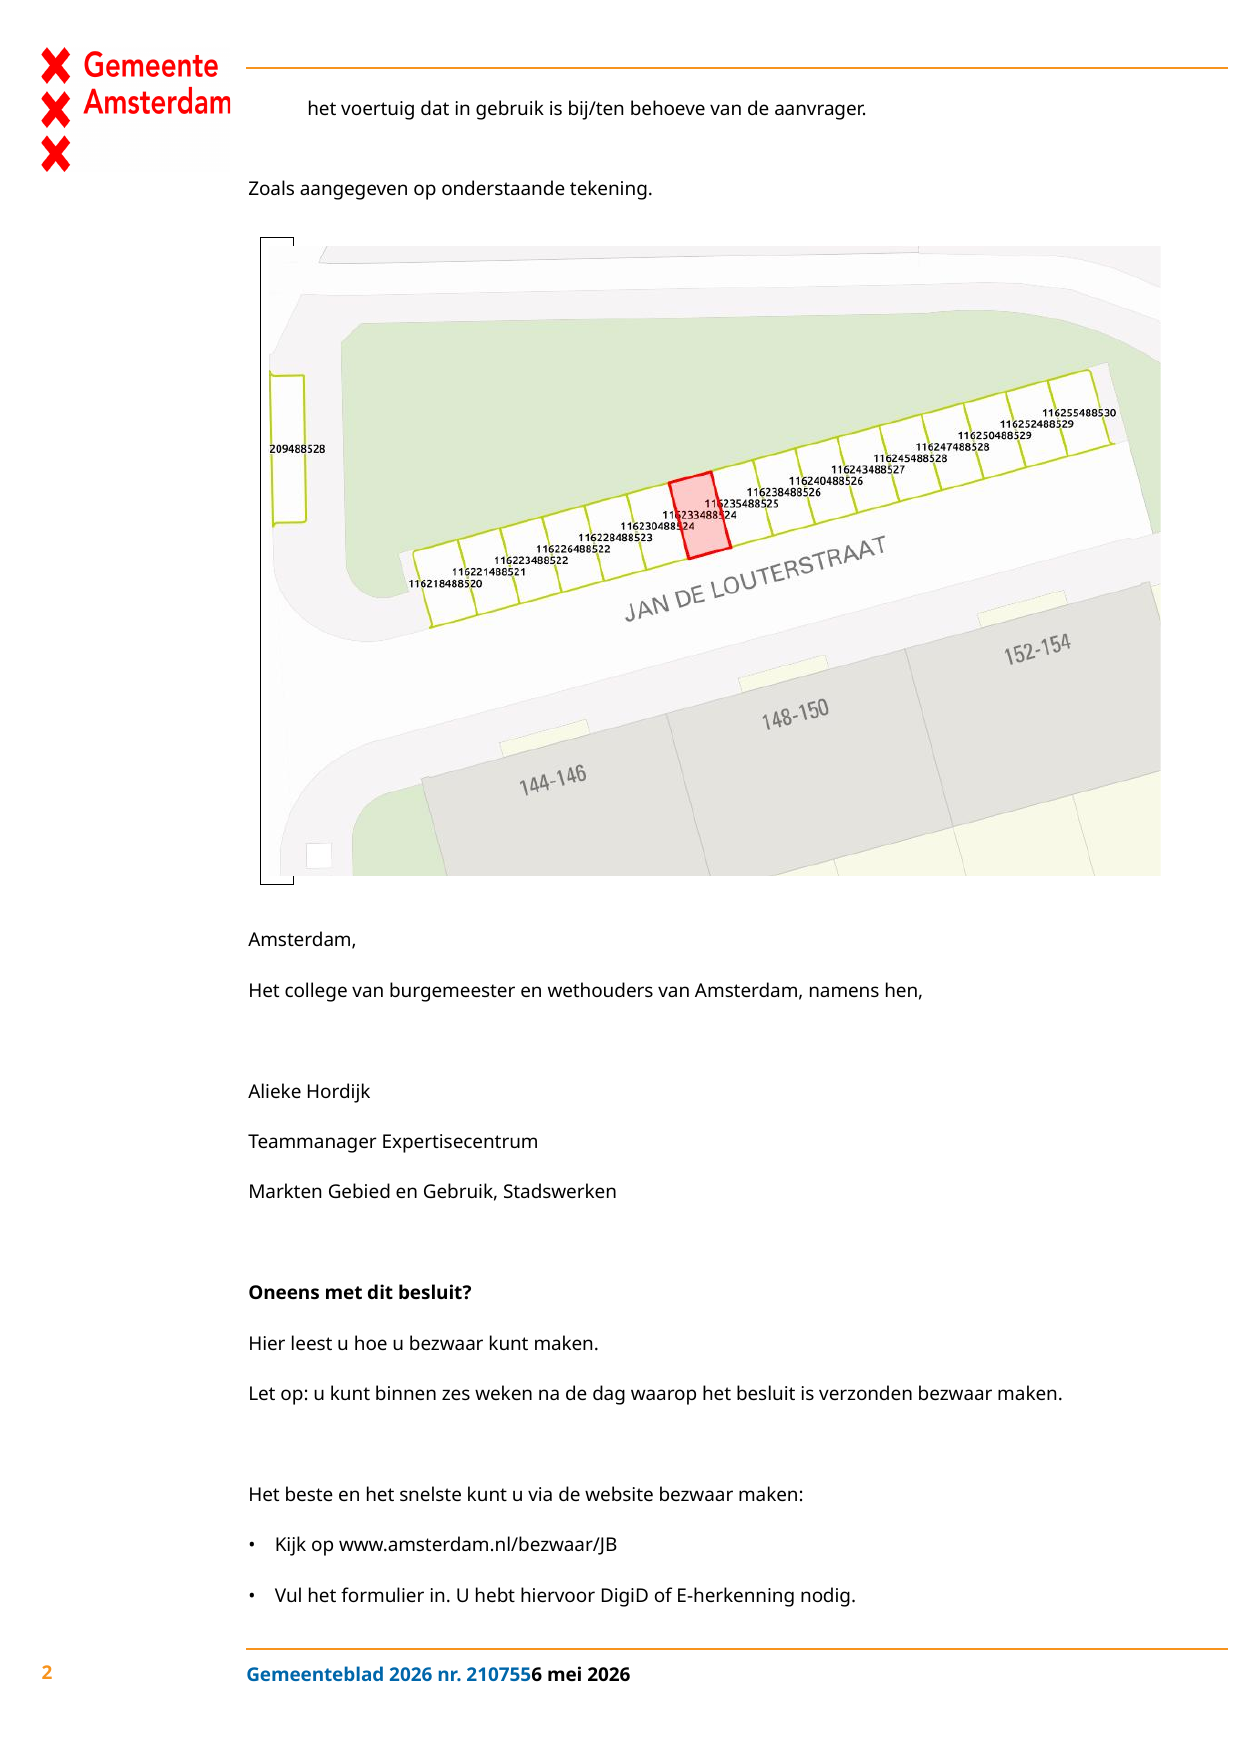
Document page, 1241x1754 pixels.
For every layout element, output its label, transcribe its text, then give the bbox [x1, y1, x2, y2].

text Alieke Hordijk [248, 1078, 1152, 1104]
picture [41, 47, 231, 172]
text Hier leest u hoe u bezwaar kunt maken. [248, 1330, 1152, 1356]
text • Kijk op www.amsterdam.nl/bezwaar/JB [248, 1532, 1152, 1557]
text Oneens met dit besluit? [248, 1279, 1152, 1305]
text Amsterdam, [248, 927, 1152, 952]
list het voertuig dat in gebruik is bij/ten behoeve van de aanvrager. [248, 95, 1152, 121]
text Teammanager Expertisecentrum [248, 1128, 1152, 1154]
text Het college van burgemeester en wethouders van Amsterdam, namens hen, [248, 977, 1152, 1003]
text Let op: u kunt binnen zes weken na de dag waarop het besluit is verzonden bezwaar maken. [248, 1380, 1152, 1406]
text Het beste en het snelste kunt u via de website bezwaar maken: [248, 1481, 1152, 1507]
text Markten Gebied en Gebruik, Stadswerken [248, 1179, 1152, 1204]
text Zoals aangegeven op onderstaande tekening. [248, 175, 1152, 201]
text • Vul het formulier in. U hebt hiervoor DigiD of E-herkenning nodig. [248, 1582, 1152, 1608]
picture [268, 246, 1161, 876]
